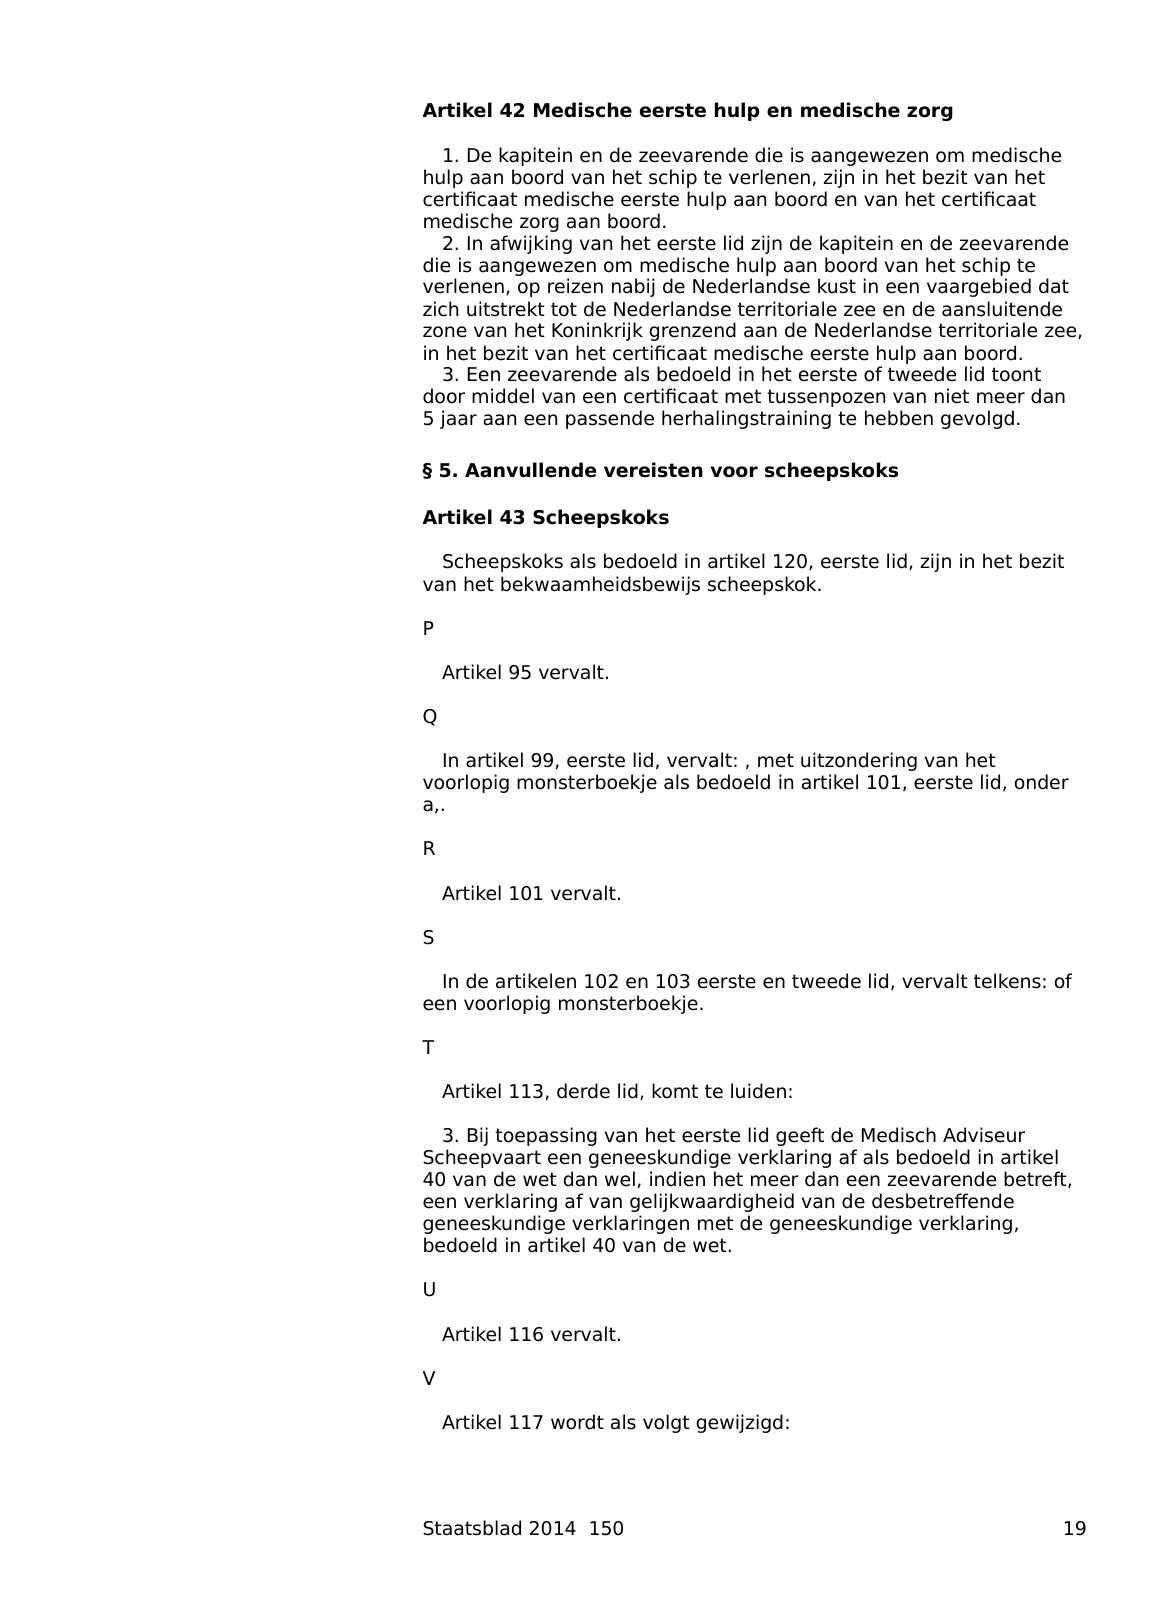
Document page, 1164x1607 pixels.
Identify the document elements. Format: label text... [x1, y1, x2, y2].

text T [422, 1037, 1087, 1059]
text 2. In afwijking van het eerste lid zijn de kapitein en de zeevarende die is aangewezen om medische hulp aan boord van het schip te verlenen, op reizen nabij de Nederlandse kust in een vaargebied dat zich uitstrekt tot de Nederlandse territoriale zee en de aansluitende zone van het Koninkrijk grenzend aan de Nederlandse territoriale zee, in het bezit van het certificaat medische eerste hulp aan boord. [422, 232, 1087, 364]
text P [422, 618, 1087, 639]
text U [422, 1279, 1087, 1301]
text 3. Een zeevarende als bedoeld in het eerste of tweede lid toont door middel van een certificaat met tussenpozen van niet meer dan 5 jaar aan een passende herhalingstraining te hebben gevolgd. [422, 364, 1087, 430]
text Q [422, 706, 1087, 728]
subtitle § 5. Aanvullende vereisten voor scheepskoks [422, 460, 1087, 482]
text In de artikelen 102 en 103 eerste en tweede lid, vervalt telkens: of een voorlopig monsterboekje. [422, 971, 1087, 1015]
text S [422, 927, 1087, 948]
subtitle Artikel 42 Medische eerste hulp en medische zorg [422, 100, 1087, 122]
text In artikel 99, eerste lid, vervalt: , met uitzondering van het voorlopig monsterboekje als bedoeld in artikel 101, eerste lid, onder a,. [422, 750, 1087, 816]
text Artikel 101 vervalt. [422, 882, 1087, 904]
text Artikel 95 vervalt. [422, 662, 1087, 684]
text Scheepskoks als bedoeld in artikel 120, eerste lid, zijn in het bezit van het bekwaamheidsbewijs scheepskok. [422, 551, 1087, 595]
text Artikel 117 wordt als volgt gewijzigd: [422, 1412, 1087, 1434]
text Artikel 116 vervalt. [422, 1323, 1087, 1345]
text Artikel 113, derde lid, komt te luiden: [422, 1081, 1087, 1103]
text V [422, 1368, 1087, 1389]
text 1. De kapitein en de zeevarende die is aangewezen om medische hulp aan boord van het schip te verlenen, zijn in het bezit van het certificaat medische eerste hulp aan boord en van het certificaat medische zorg aan boord. [422, 144, 1087, 232]
text 3. Bij toepassing van het eerste lid geeft de Medisch Adviseur Scheepvaart een geneeskundige verklaring af als bedoeld in artikel 40 van de wet dan wel, indien het meer dan een zeevarende betreft, een verklaring af van gelijkwaardigheid van de desbetreffende geneeskundige verklaringen met de geneeskundige verklaring, bedoeld in artikel 40 van de wet. [422, 1125, 1087, 1257]
subtitle Artikel 43 Scheepskoks [422, 507, 1087, 529]
text R [422, 838, 1087, 860]
